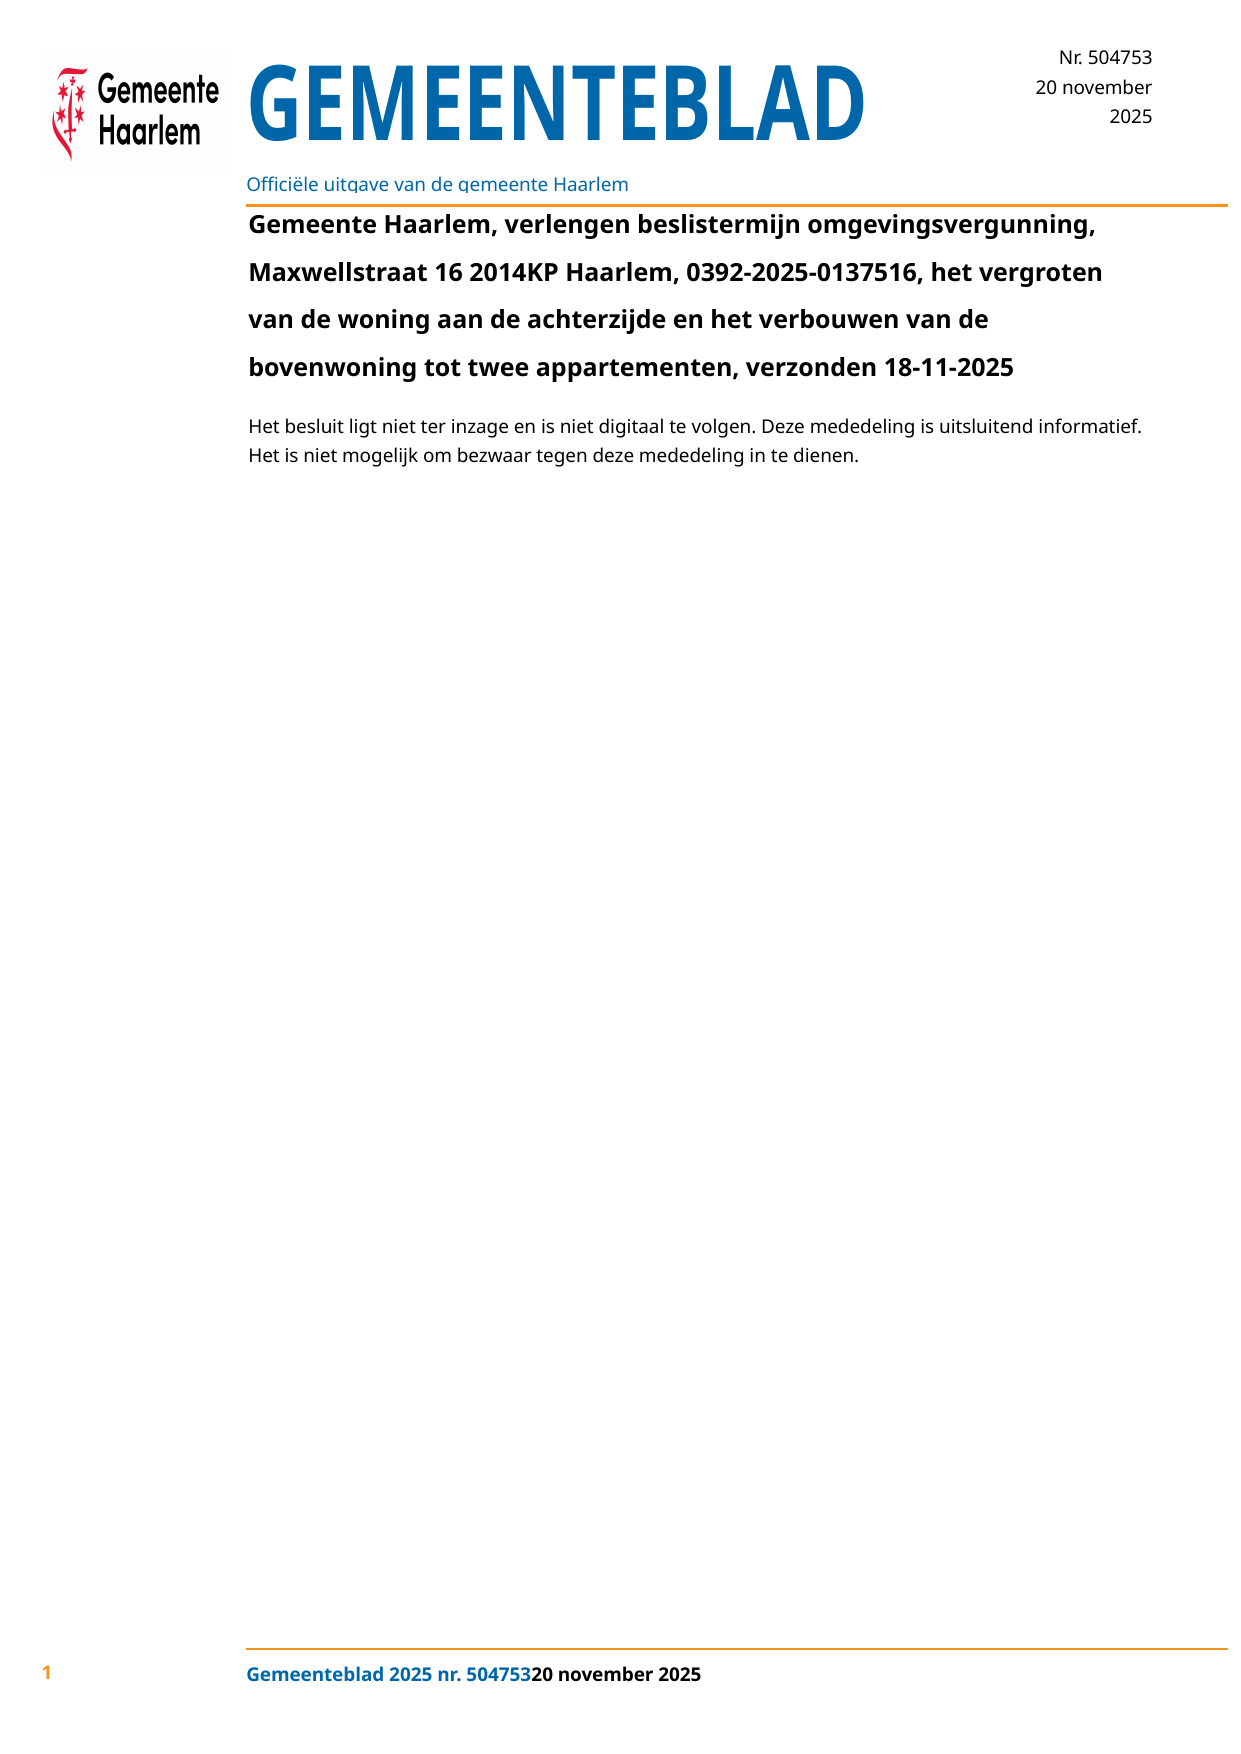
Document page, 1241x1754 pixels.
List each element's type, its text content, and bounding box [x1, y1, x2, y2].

picture [41, 47, 231, 172]
text Gemeente Haarlem, verlengen beslistermijn omgevingsvergunning, Maxwellstraat 16 2014KP Haarlem, 0392-2025-0137516, het vergroten van de woning aan de achterzijde en het verbouwen van de bovenwoning tot twee appartementen, verzonden 18-11-2025 [248, 207, 1152, 384]
text Het besluit ligt niet ter inzage en is niet digitaal te volgen. Deze mededeling is uitsluitend informatief. Het is niet mogelijk om bezwaar tegen deze mededeling in te dienen. [248, 413, 1152, 468]
